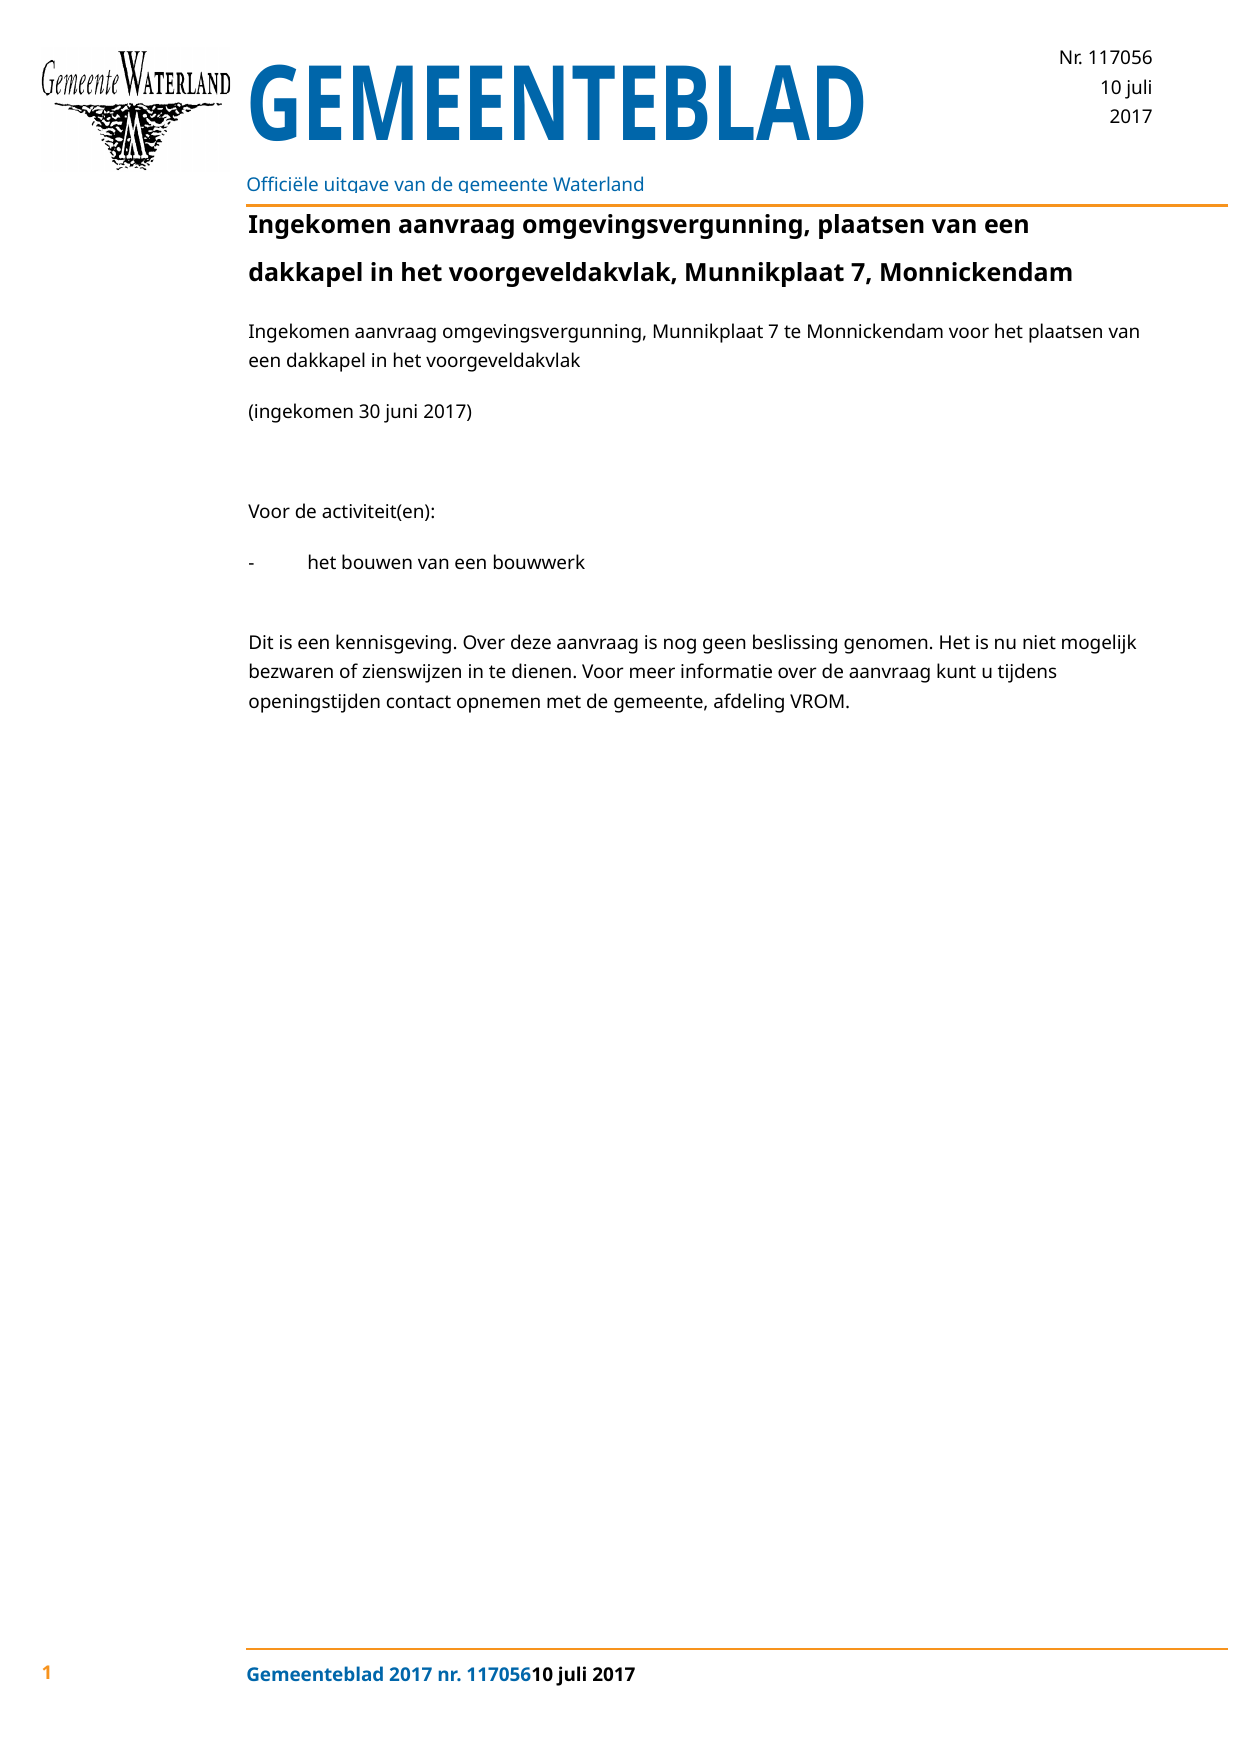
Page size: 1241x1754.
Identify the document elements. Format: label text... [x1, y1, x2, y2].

picture [41, 47, 231, 172]
text Ingekomen aanvraag omgevingsvergunning, Munnikplaat 7 te Monnickendam voor het plaatsen van een dakkapel in het voorgeveldakvlak [248, 318, 1152, 373]
list het bouwen van een bouwwerk [248, 549, 1152, 575]
text Dit is een kennisgeving. Over deze aanvraag is nog geen beslissing genomen. Het is nu niet mogelijk bezwaren of zienswijzen in te dienen. Voor meer informatie over de aanvraag kunt u tijdens openingstijden contact opnemen met de gemeente, afdeling VROM. [248, 629, 1152, 714]
text Ingekomen aanvraag omgevingsvergunning, plaatsen van een dakkapel in het voorgeveldakvlak, Munnikplaat 7, Monnickendam [248, 207, 1152, 288]
text Voor de activiteit(en): [248, 499, 1152, 524]
text (ingekomen 30 juni 2017) [248, 398, 1152, 424]
